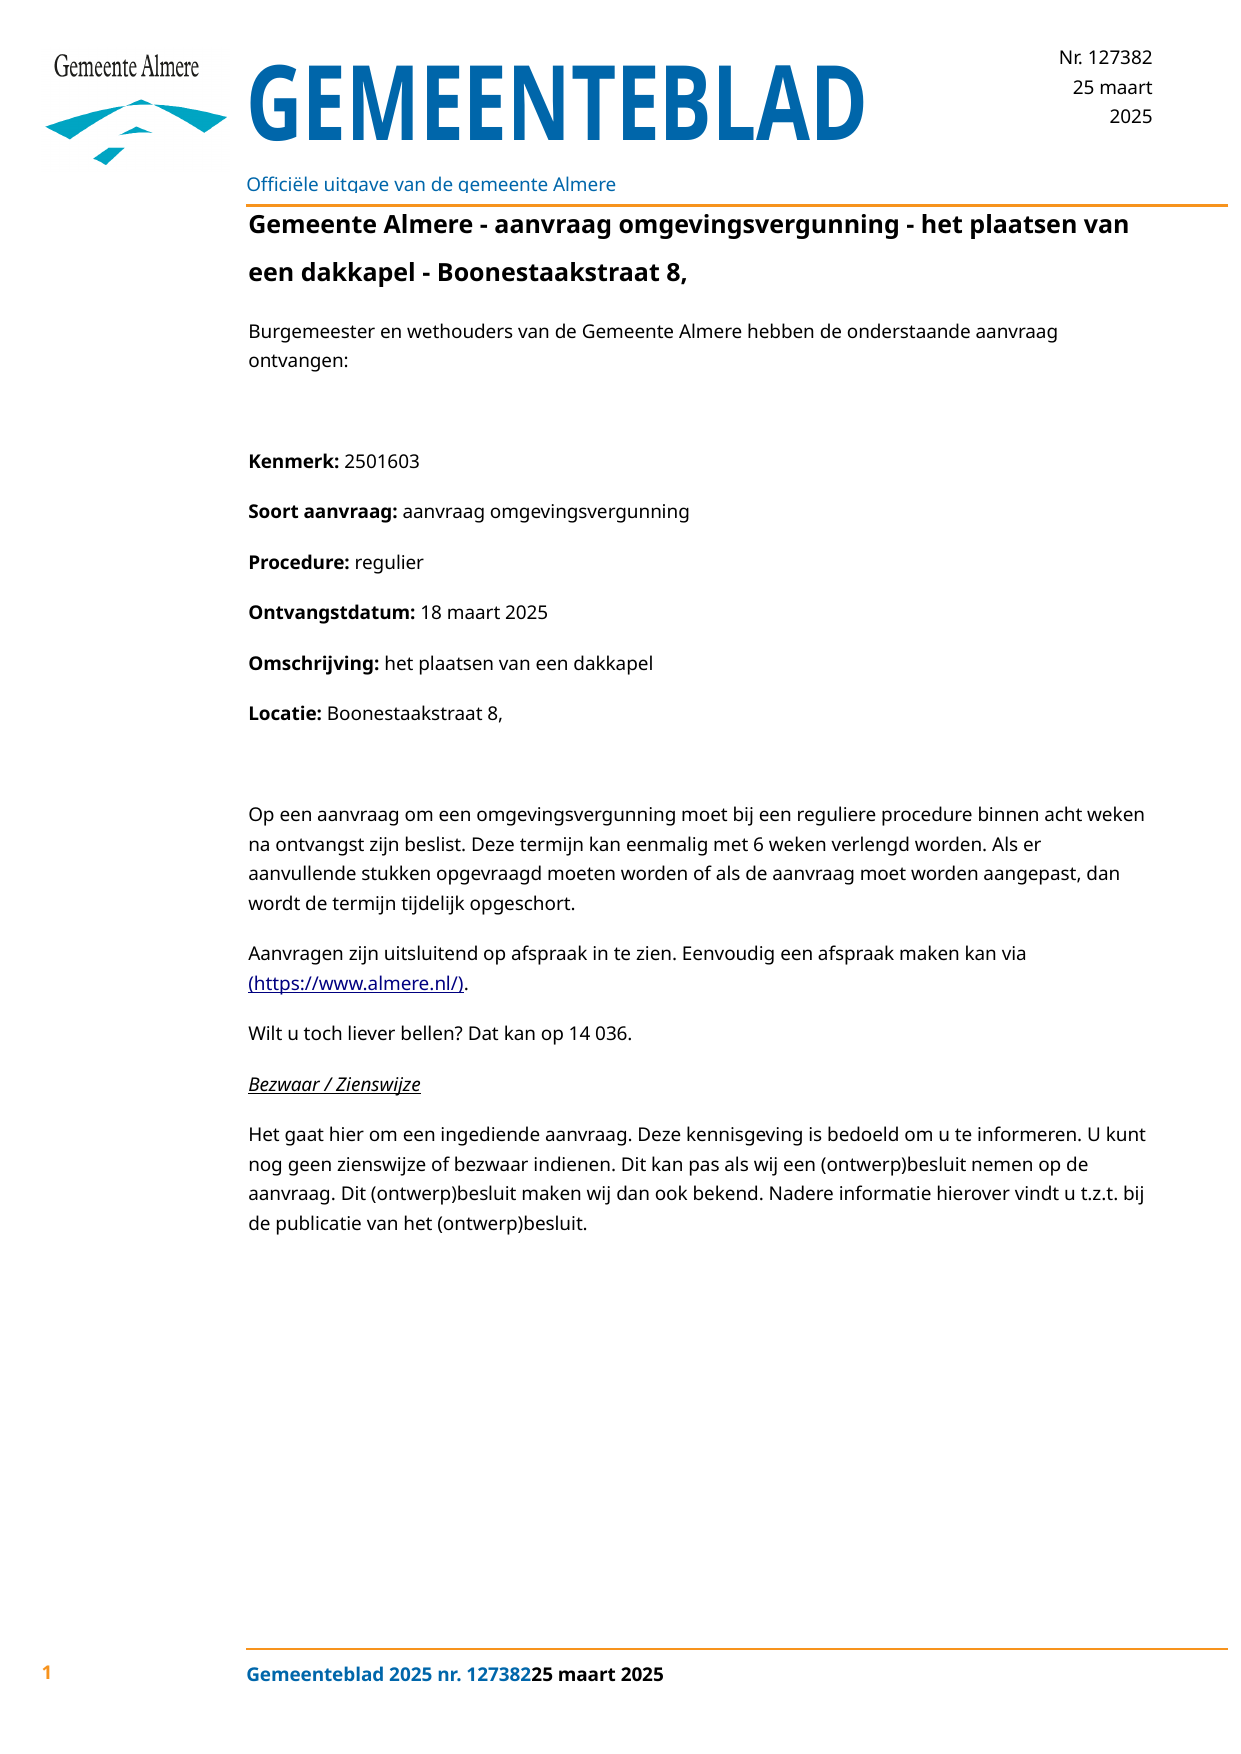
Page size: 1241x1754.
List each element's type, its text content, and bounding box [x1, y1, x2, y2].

text Kenmerk: 2501603 [248, 448, 1152, 474]
text Ontvangstdatum: 18 maart 2025 [248, 599, 1152, 625]
picture [41, 47, 231, 172]
text Wilt u toch liever bellen? Dat kan op 14 036. [248, 1020, 1152, 1046]
text Locatie: Boonestaakstraat 8, [248, 700, 1152, 726]
text Bezwaar / Zienswijze [248, 1071, 1152, 1097]
text Gemeente Almere - aanvraag omgevingsvergunning - het plaatsen van een dakkapel - Boonestaakstraat 8, [248, 207, 1152, 288]
text Burgemeester en wethouders van de Gemeente Almere hebben de onderstaande aanvraag ontvangen: [248, 318, 1152, 373]
text Omschrijving: het plaatsen van een dakkapel [248, 650, 1152, 676]
text Soort aanvraag: aanvraag omgevingsvergunning [248, 499, 1152, 524]
text Op een aanvraag om een omgevingsvergunning moet bij een reguliere procedure binnen acht weken na ontvangst zijn beslist. Deze termijn kan eenmalig met 6 weken verlengd worden. Als er aanvullende stukken opgevraagd moeten worden of als de aanvraag moet worden aangepast, dan wordt de termijn tijdelijk opgeschort. [248, 801, 1152, 916]
text Het gaat hier om een ingediende aanvraag. Deze kennisgeving is bedoeld om u te informeren. U kunt nog geen zienswijze of bezwaar indienen. Dit kan pas als wij een (ontwerp)besluit nemen op de aanvraag. Dit (ontwerp)besluit maken wij dan ook bekend. Nadere informatie hierover vindt u t.z.t. bij de publicatie van het (ontwerp)besluit. [248, 1121, 1152, 1236]
text Procedure: regulier [248, 549, 1152, 575]
text Aanvragen zijn uitsluitend op afspraak in te zien. Eenvoudig een afspraak maken kan via (https://www.almere.nl/). [248, 940, 1152, 996]
